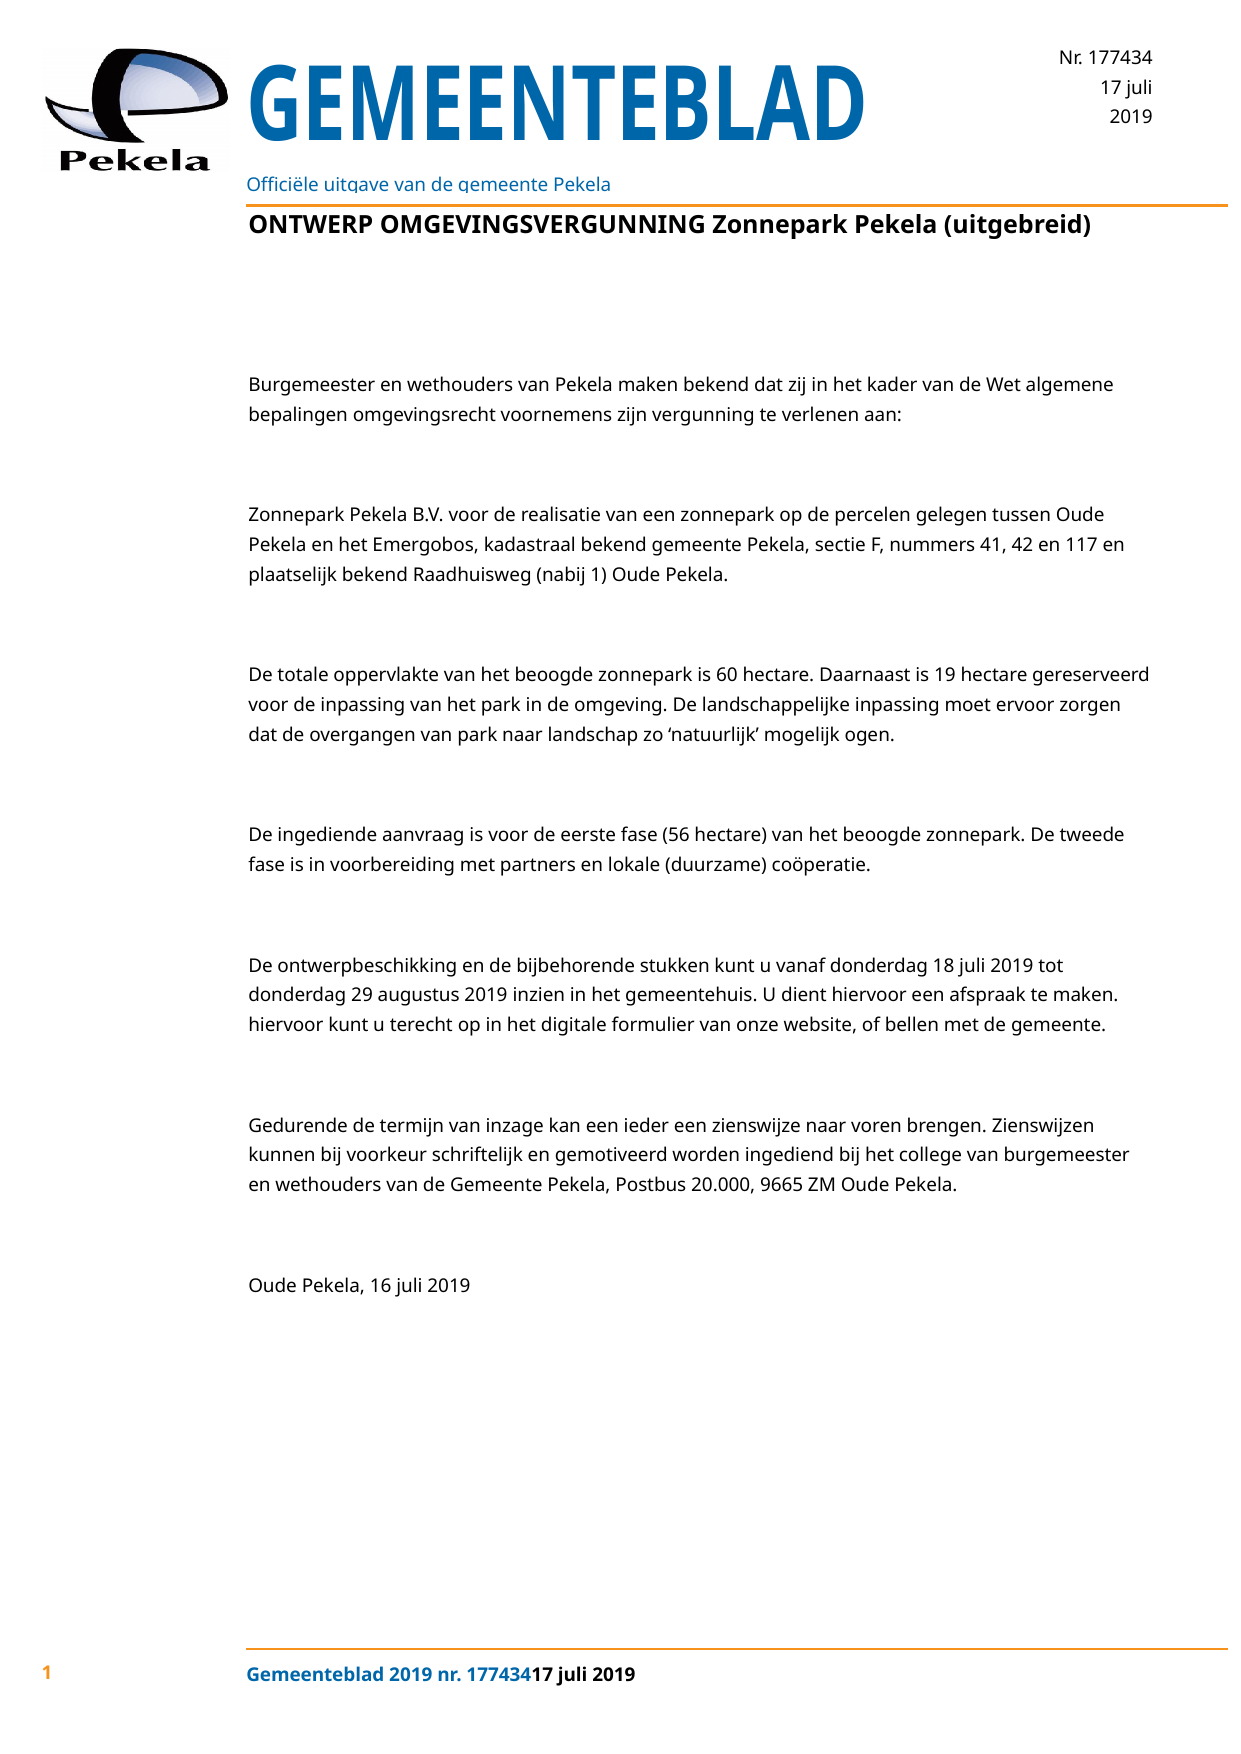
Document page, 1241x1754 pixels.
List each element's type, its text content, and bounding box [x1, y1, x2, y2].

text De ingediende aanvraag is voor de eerste fase (56 hectare) van het beoogde zonnepark. De tweede fase is in voorbereiding met partners en lokale (duurzame) coöperatie. [248, 822, 1152, 877]
text ONTWERP OMGEVINGSVERGUNNING Zonnepark Pekela (uitgebreid) [248, 207, 1152, 241]
text Gedurende de termijn van inzage kan een ieder een zienswijze naar voren brengen. Zienswijzen kunnen bij voorkeur schriftelijk en gemotiveerd worden ingediend bij het college van burgemeester en wethouders van de Gemeente Pekela, Postbus 20.000, 9665 ZM Oude Pekela. [248, 1112, 1152, 1197]
text Burgemeester en wethouders van Pekela maken bekend dat zij in het kader van de Wet algemene bepalingen omgevingsrecht voornemens zijn vergunning te verlenen aan: [248, 371, 1152, 426]
text De totale oppervlakte van het beoogde zonnepark is 60 hectare. Daarnaast is 19 hectare gereserveerd voor de inpassing van het park in de omgeving. De landschappelijke inpassing moet ervoor zorgen dat de overgangen van park naar landschap zo ‘natuurlijk’ mogelijk ogen. [248, 662, 1152, 746]
text Zonnepark Pekela B.V. voor de realisatie van een zonnepark op de percelen gelegen tussen Oude Pekela en het Emergobos, kadastraal bekend gemeente Pekela, sectie F, nummers 41, 42 en 117 en plaatselijk bekend Raadhuisweg (nabij 1) Oude Pekela. [248, 502, 1152, 586]
text De ontwerpbeschikking en de bijbehorende stukken kunt u vanaf donderdag 18 juli 2019 tot donderdag 29 augustus 2019 inzien in het gemeentehuis. U dient hiervoor een afspraak te maken. hiervoor kunt u terecht op in het digitale formulier van onze website, of bellen met de gemeente. [248, 952, 1152, 1037]
picture [41, 47, 231, 172]
text Oude Pekela, 16 juli 2019 [248, 1272, 1152, 1298]
